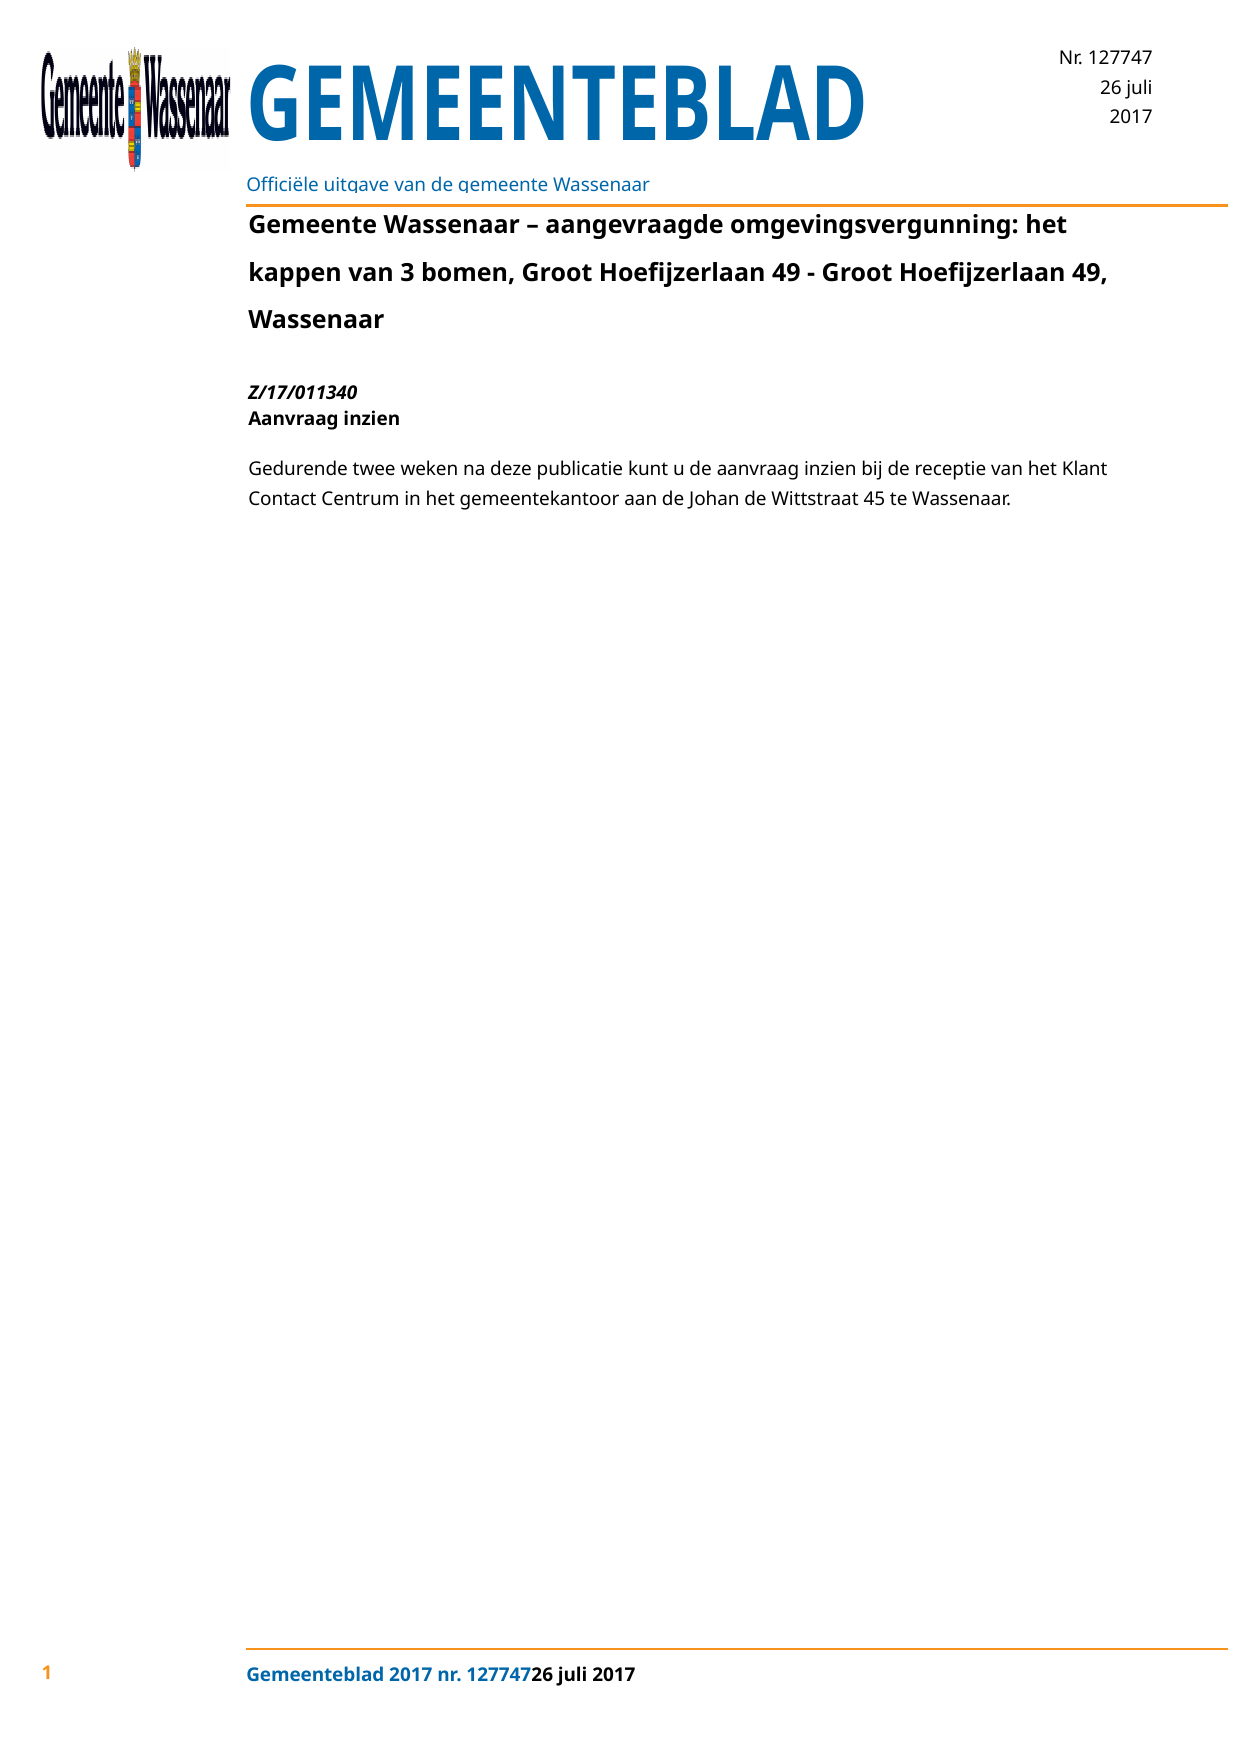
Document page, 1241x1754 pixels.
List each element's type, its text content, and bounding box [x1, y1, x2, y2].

text Gedurende twee weken na deze publicatie kunt u de aanvraag inzien bij de receptie van het Klant Contact Centrum in het gemeentekantoor aan de Johan de Wittstraat 45 te Wassenaar. [248, 455, 1152, 511]
text Aanvraag inzien [248, 405, 1152, 431]
text Gemeente Wassenaar – aangevraagde omgevingsvergunning: het kappen van 3 bomen, Groot Hoefijzerlaan 49 - Groot Hoefijzerlaan 49, Wassenaar [248, 207, 1152, 336]
text Z/17/011340 [248, 379, 1152, 405]
picture [41, 47, 231, 172]
